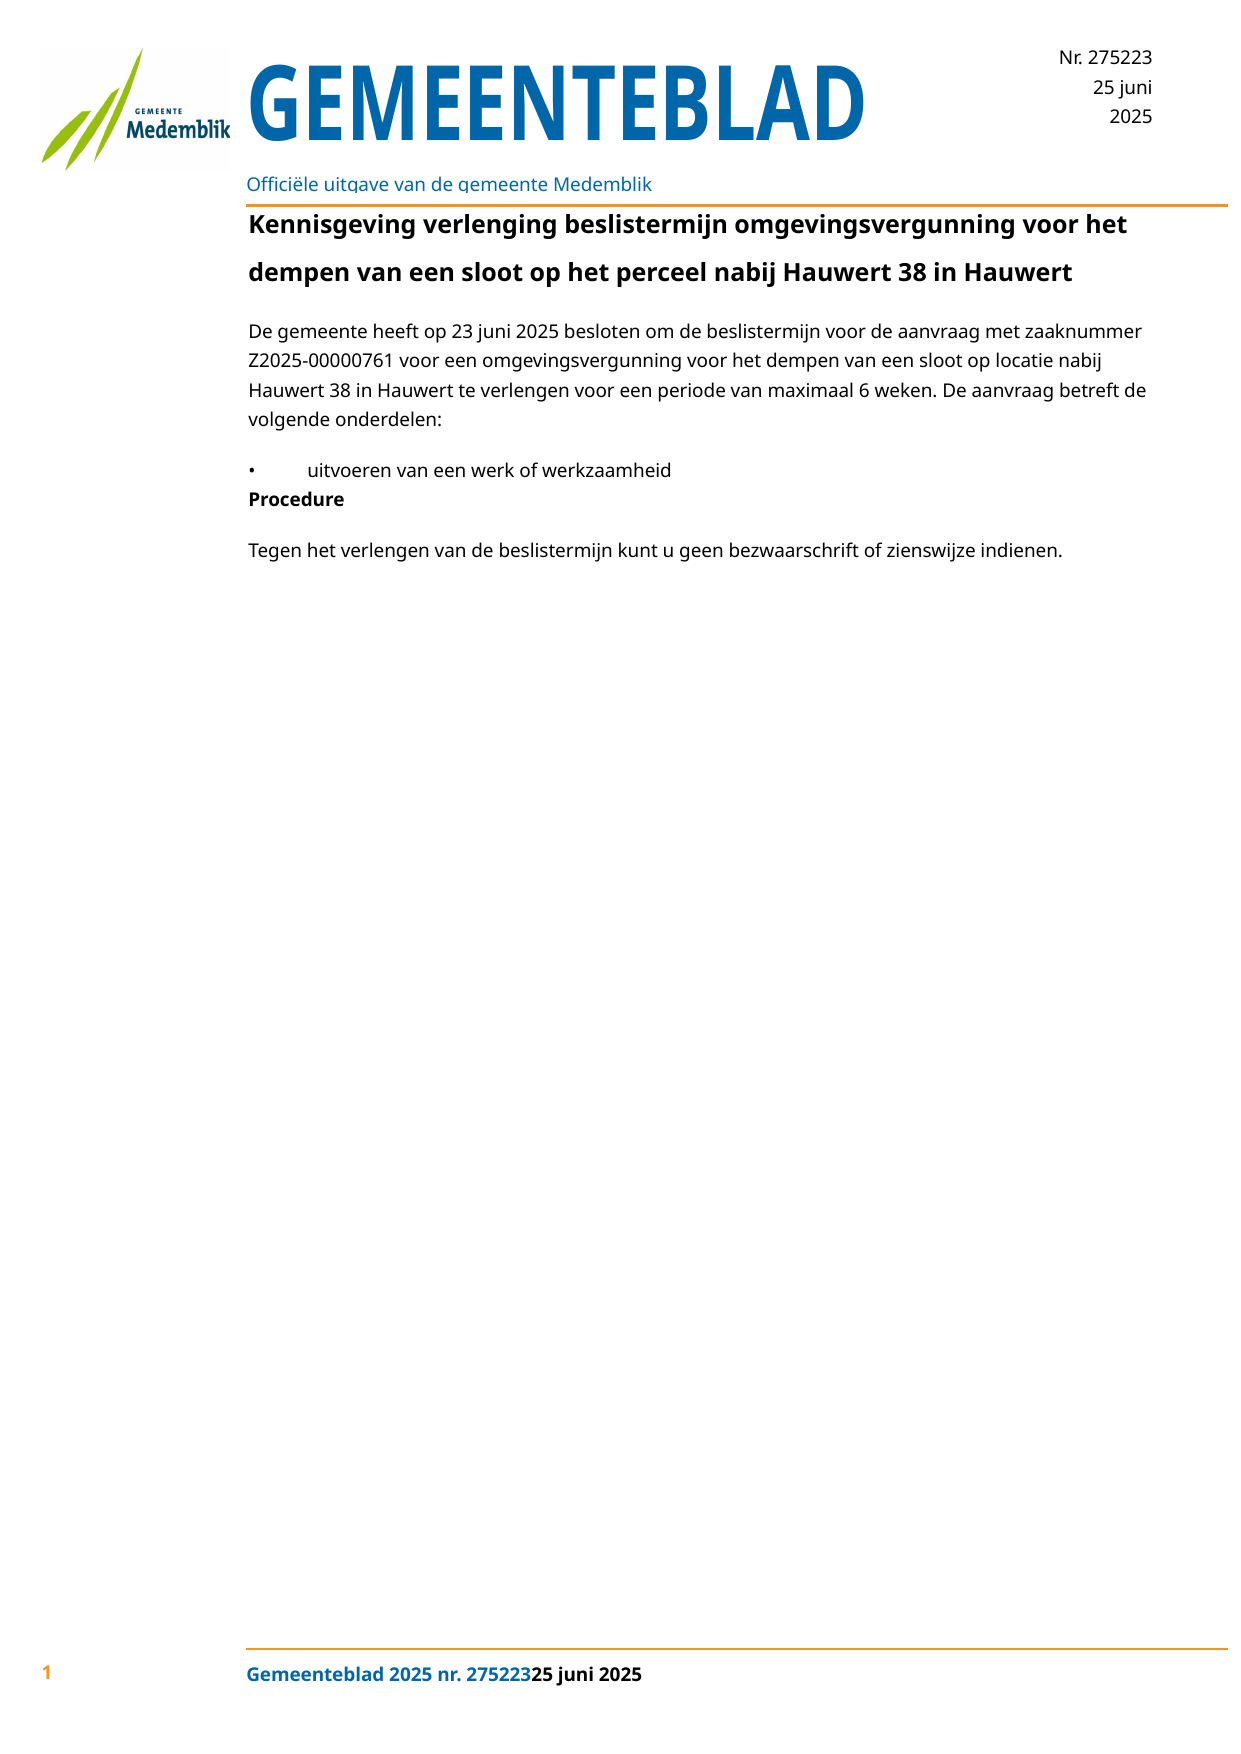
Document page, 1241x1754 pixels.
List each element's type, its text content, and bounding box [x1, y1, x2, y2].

list uitvoeren van een werk of werkzaamheid [248, 457, 1152, 483]
picture [41, 47, 231, 172]
text Tegen het verlengen van de beslistermijn kunt u geen bezwaarschrift of zienswijze indienen. [248, 537, 1152, 563]
text Kennisgeving verlenging beslistermijn omgevingsvergunning voor het dempen van een sloot op het perceel nabij Hauwert 38 in Hauwert [248, 207, 1152, 288]
text De gemeente heeft op 23 juni 2025 besloten om de beslistermijn voor de aanvraag met zaaknummer Z2025-00000761 voor een omgevingsvergunning voor het dempen van een sloot op locatie nabij Hauwert 38 in Hauwert te verlengen voor een periode van maximaal 6 weken. De aanvraag betreft de volgende onderdelen: [248, 318, 1152, 432]
text Procedure [248, 487, 1152, 512]
